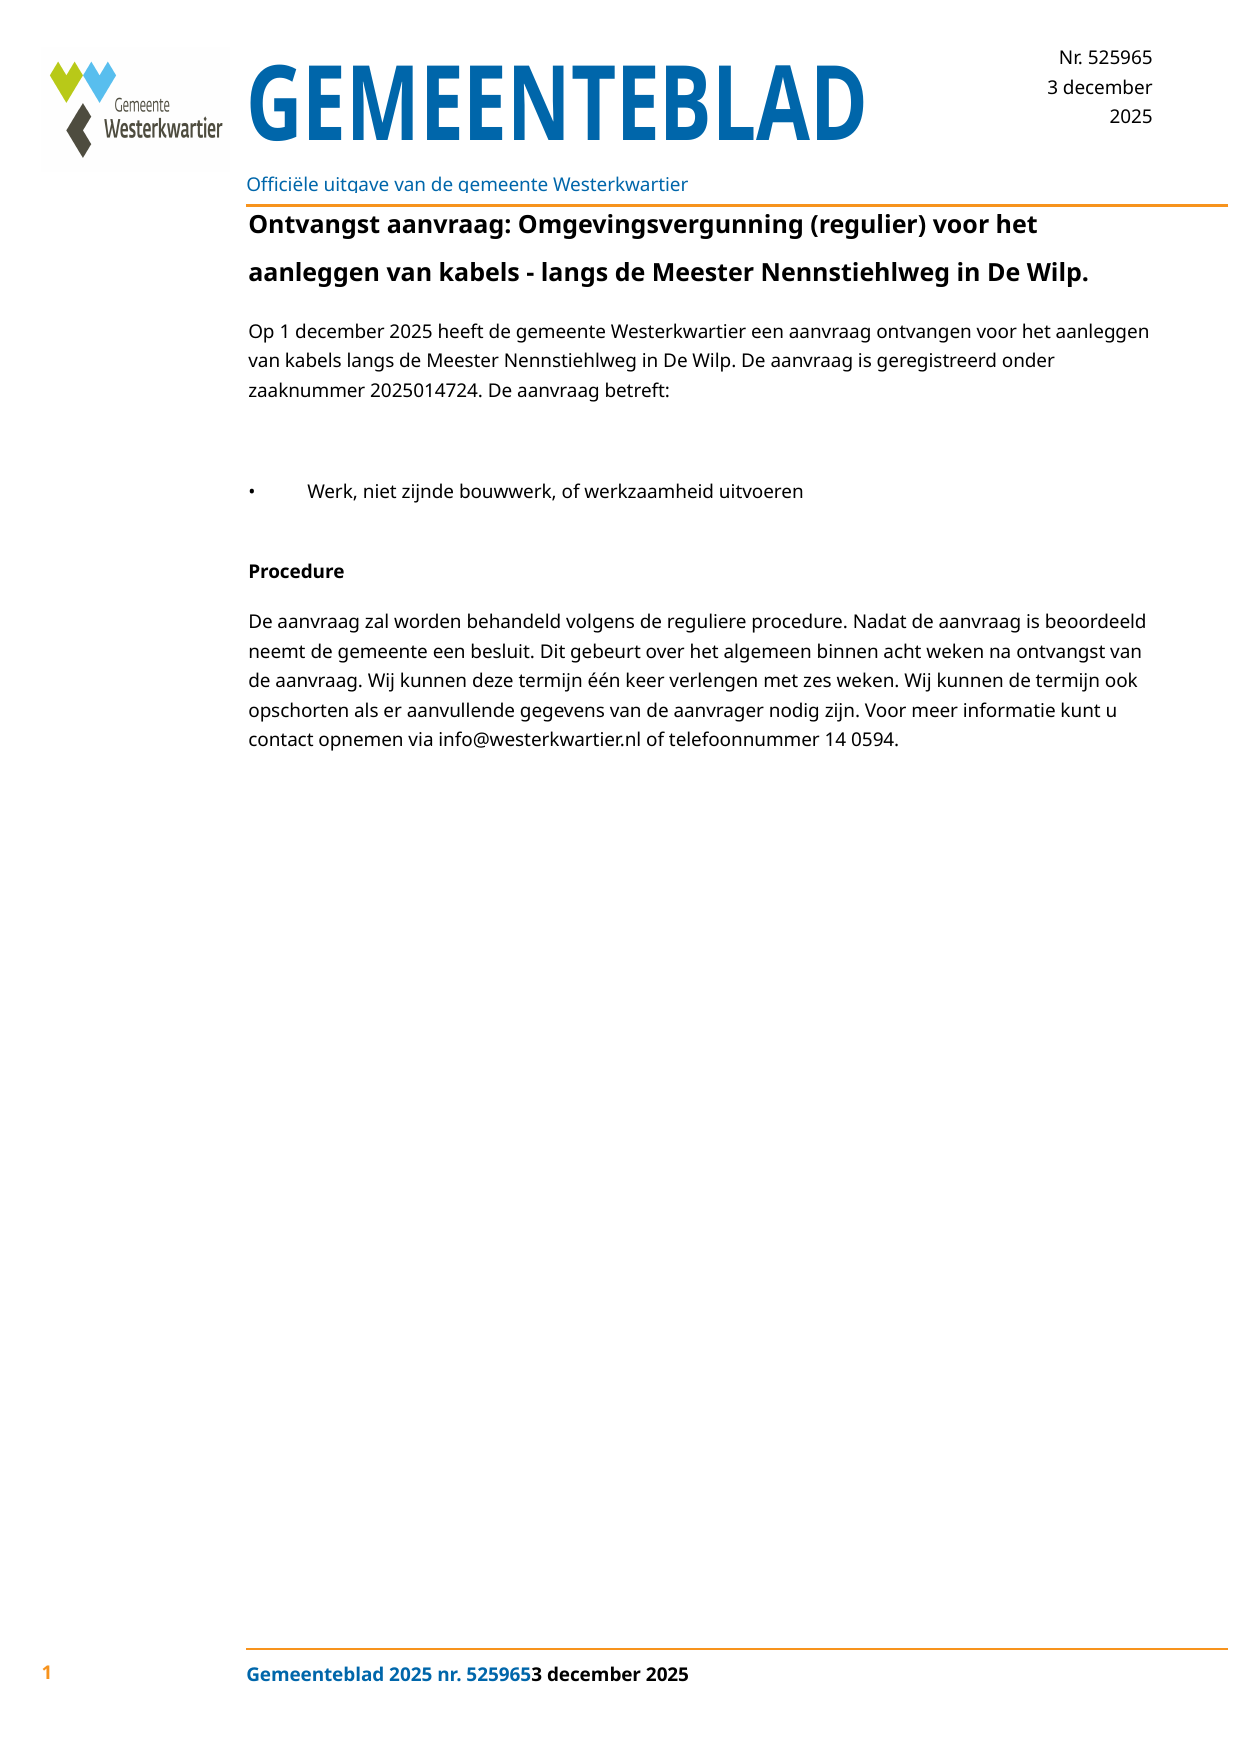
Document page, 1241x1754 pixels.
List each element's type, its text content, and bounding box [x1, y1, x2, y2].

picture [41, 47, 231, 172]
text Op 1 december 2025 heeft de gemeente Westerkwartier een aanvraag ontvangen voor het aanleggen van kabels langs de Meester Nennstiehlweg in De Wilp. De aanvraag is geregistreerd onder zaaknummer 2025014724. De aanvraag betreft: [248, 318, 1152, 403]
text Procedure [248, 558, 1152, 584]
text Ontvangst aanvraag: Omgevingsvergunning (regulier) voor het aanleggen van kabels - langs de Meester Nennstiehlweg in De Wilp. [248, 207, 1152, 288]
list Werk, niet zijnde bouwwerk, of werkzaamheid uitvoeren [248, 478, 1152, 504]
text De aanvraag zal worden behandeld volgens de reguliere procedure. Nadat de aanvraag is beoordeeld neemt de gemeente een besluit. Dit gebeurt over het algemeen binnen acht weken na ontvangst van de aanvraag. Wij kunnen deze termijn één keer verlengen met zes weken. Wij kunnen de termijn ook opschorten als er aanvullende gegevens van de aanvrager nodig zijn. Voor meer informatie kunt u contact opnemen via info@westerkwartier.nl of telefoonnummer 14 0594. [248, 608, 1152, 752]
